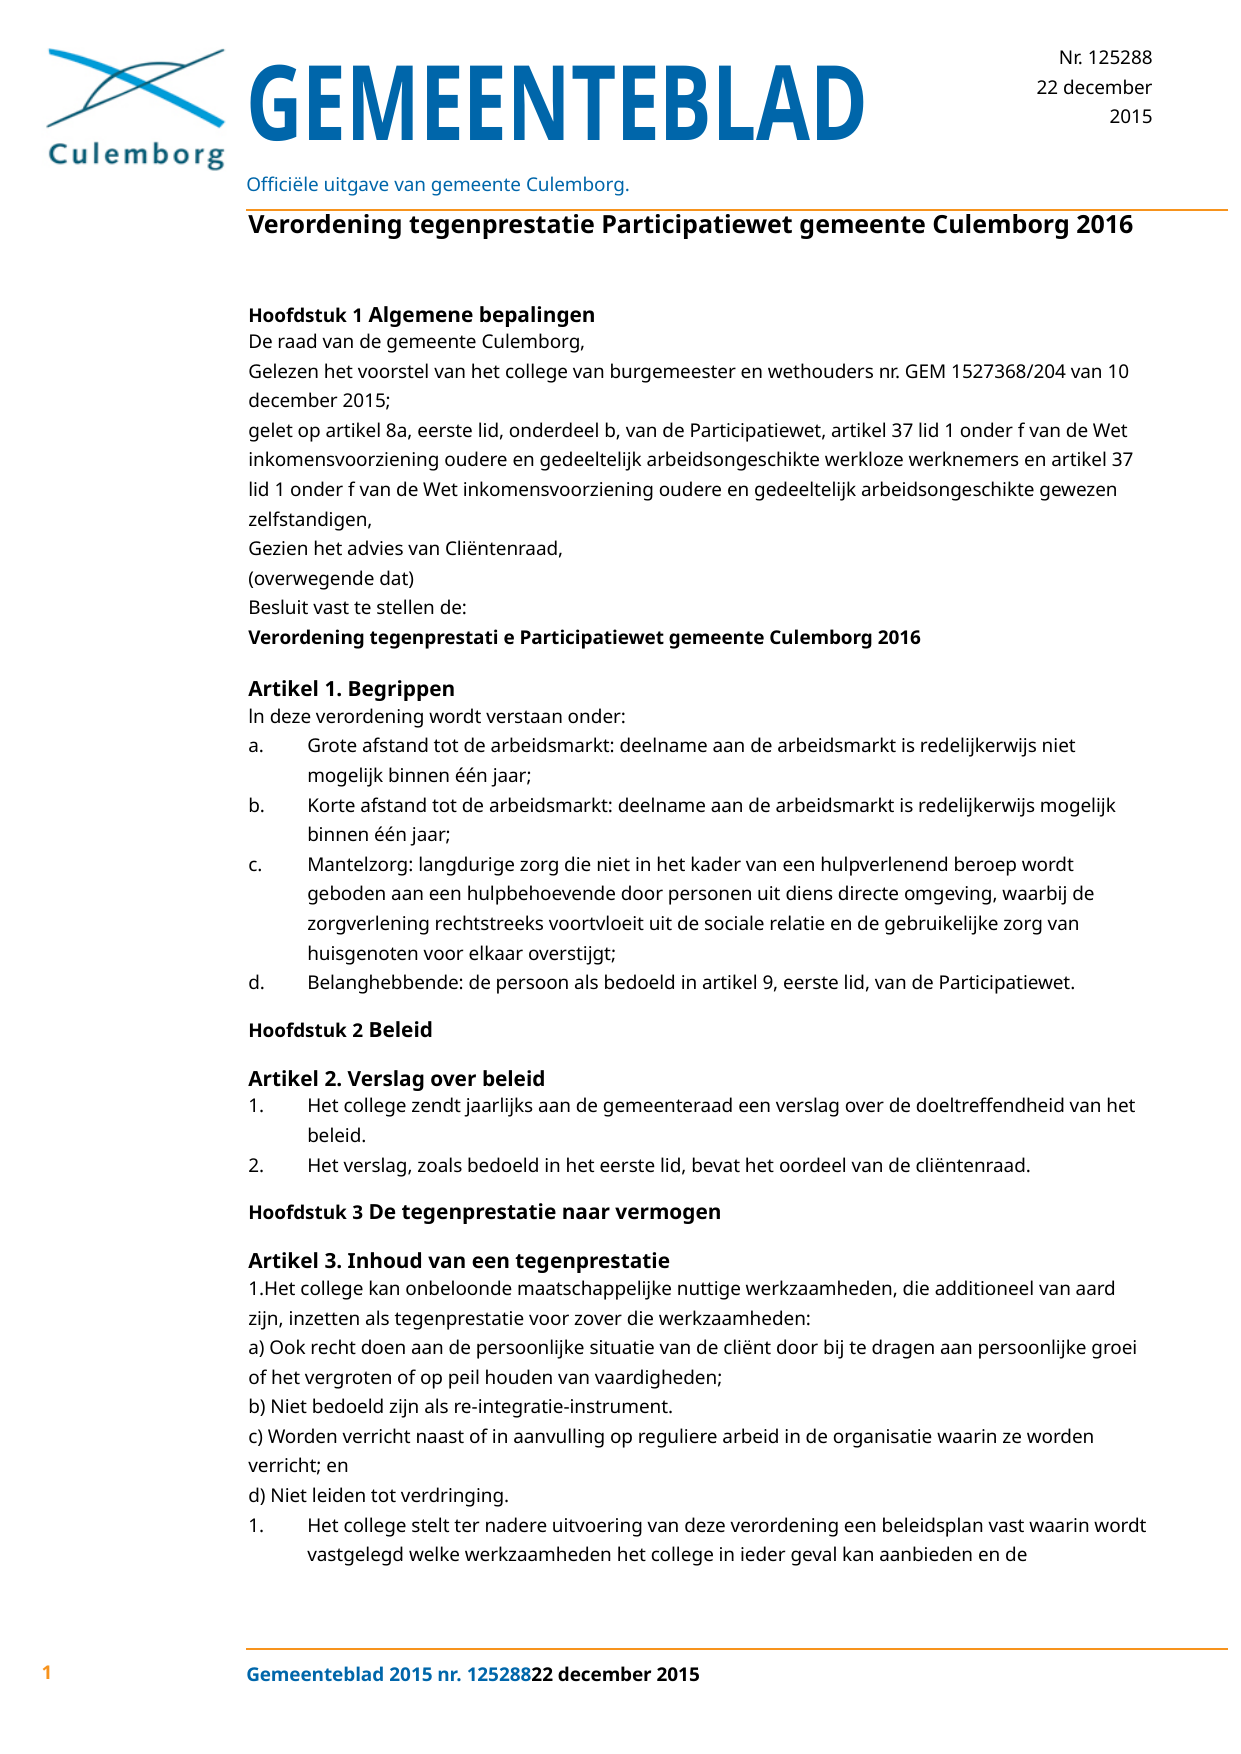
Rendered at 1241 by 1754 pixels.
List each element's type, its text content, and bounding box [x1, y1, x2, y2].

text gelet op artikel 8a, eerste lid, onderdeel b, van de Participatiewet, artikel 37 lid 1 onder f van de Wet inkomensvoorziening oudere en gedeeltelijk arbeidsongeschikte werkloze werknemers en artikel 37 lid 1 onder f van de Wet inkomensvoorziening oudere en gedeeltelijk arbeidsongeschikte gewezen zelfstandigen, [248, 417, 1152, 532]
list Het verslag, zoals bedoeld in het eerste lid, bevat het oordeel van de cliëntenraad. [248, 1152, 1152, 1177]
text ln deze verordening wordt verstaan onder: [248, 703, 1152, 729]
text Artikel 1. Begrippen [248, 674, 1152, 703]
text De raad van de gemeente Culemborg, [248, 328, 1152, 354]
text Artikel 2. Verslag over beleid [248, 1064, 1152, 1093]
text b) Niet bedoeld zijn als re-integratie-instrument. [248, 1393, 1152, 1419]
text Gelezen het voorstel van het college van burgemeester en wethouders nr. GEM 1527368/204 van 10 december 2015; [248, 358, 1152, 413]
text verricht; en [248, 1453, 1152, 1478]
text Besluit vast te stellen de: [248, 594, 1152, 620]
text (overwegende dat) [248, 565, 1152, 591]
list Grote afstand tot de arbeidsmarkt: deelname aan de arbeidsmarkt is redelijkerwijs niet mogelijk binnen één jaar; [248, 733, 1152, 788]
text of het vergroten of op peil houden van vaardigheden; [248, 1364, 1152, 1389]
text c) Worden verricht naast of in aanvulling op reguliere arbeid in de organisatie waarin ze worden [248, 1423, 1152, 1449]
text Gezien het advies van Cliëntenraad, [248, 535, 1152, 561]
list Korte afstand tot de arbeidsmarkt: deelname aan de arbeidsmarkt is redelijkerwijs mogelijk binnen één jaar; [248, 792, 1152, 847]
text Hoofdstuk 3 De tegenprestatie naar vermogen [248, 1197, 1152, 1226]
text Hoofdstuk 1 Algemene bepalingen [248, 300, 1152, 328]
list Mantelzorg: langdurige zorg die niet in het kader van een hulpverlenend beroep wordt geboden aan een hulpbehoevende door personen uit diens directe omgeving, waarbij de zorgverlening rechtstreeks voortvloeit uit de sociale relatie en de gebruikelijke zorg van huisgenoten voor elkaar overstijgt; [248, 851, 1152, 965]
text a) Ook recht doen aan de persoonlijke situatie van de cliënt door bij te dragen aan persoonlijke groei [248, 1334, 1152, 1360]
text d) Niet leiden tot verdringing. [248, 1482, 1152, 1508]
list Het college stelt ter nadere uitvoering van deze verordening een beleidsplan vast waarin wordt vastgelegd welke werkzaamheden het college in ieder geval kan aanbieden en de [248, 1512, 1152, 1567]
picture [41, 47, 231, 172]
list Belanghebbende: de persoon als bedoeld in artikel 9, eerste lid, van de Participatiewet. [248, 969, 1152, 995]
text Verordening tegenprestatie Participatiewet gemeente Culemborg 2016 [248, 211, 1152, 241]
text 1.Het college kan onbeloonde maatschappelijke nuttige werkzaamheden, die additioneel van aard zijn, inzetten als tegenprestatie voor zover die werkzaamheden: [248, 1275, 1152, 1330]
text Artikel 3. Inhoud van een tegenprestatie [248, 1247, 1152, 1275]
text Hoofdstuk 2 Beleid [248, 1015, 1152, 1043]
list Het college zendt jaarlijks aan de gemeenteraad een verslag over de doeltreffendheid van het beleid. [248, 1093, 1152, 1148]
text Verordening tegenprestati e Participatiewet gemeente Culemborg 2016 [248, 624, 1152, 650]
